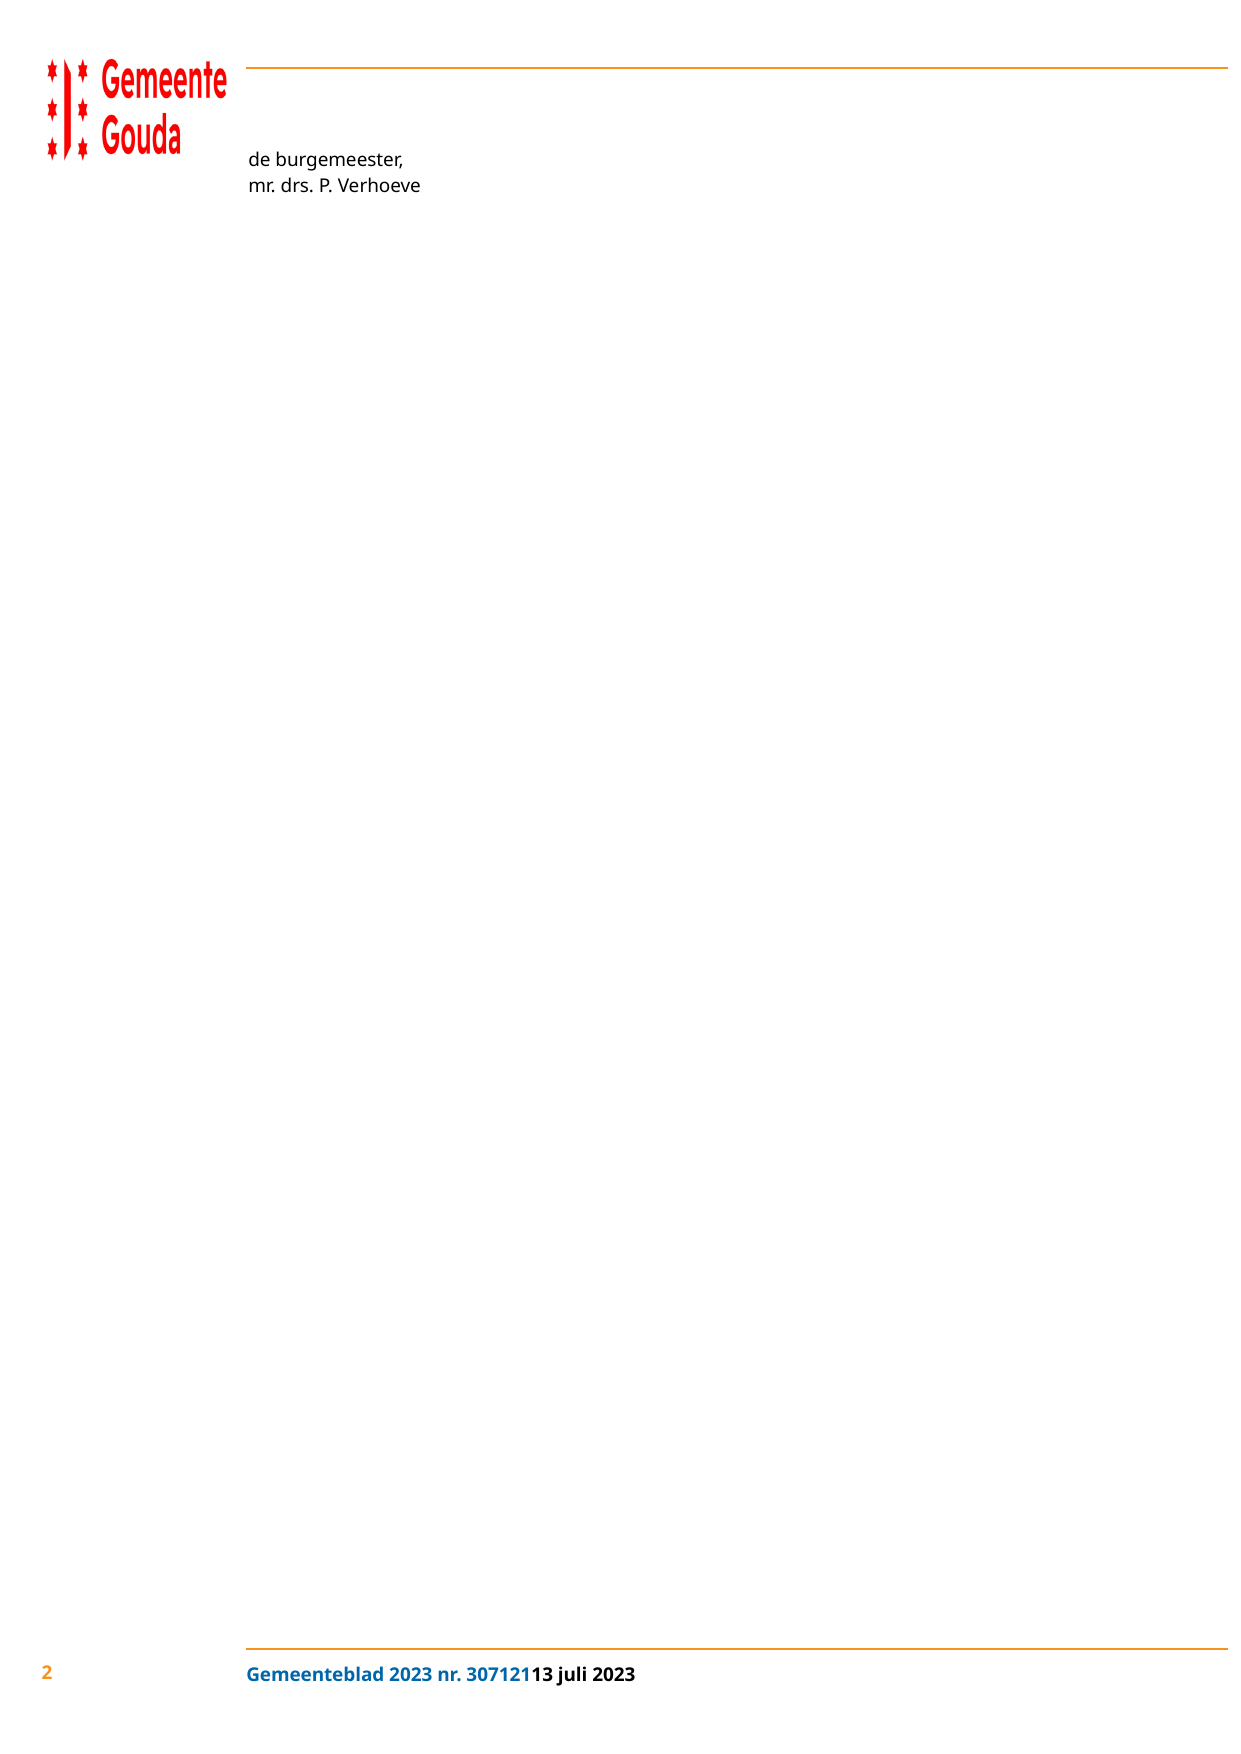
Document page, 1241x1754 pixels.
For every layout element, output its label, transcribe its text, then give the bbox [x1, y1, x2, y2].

picture [41, 47, 231, 172]
text de burgemeester, [248, 146, 1152, 172]
text mr. drs. P. Verhoeve [248, 172, 1152, 198]
